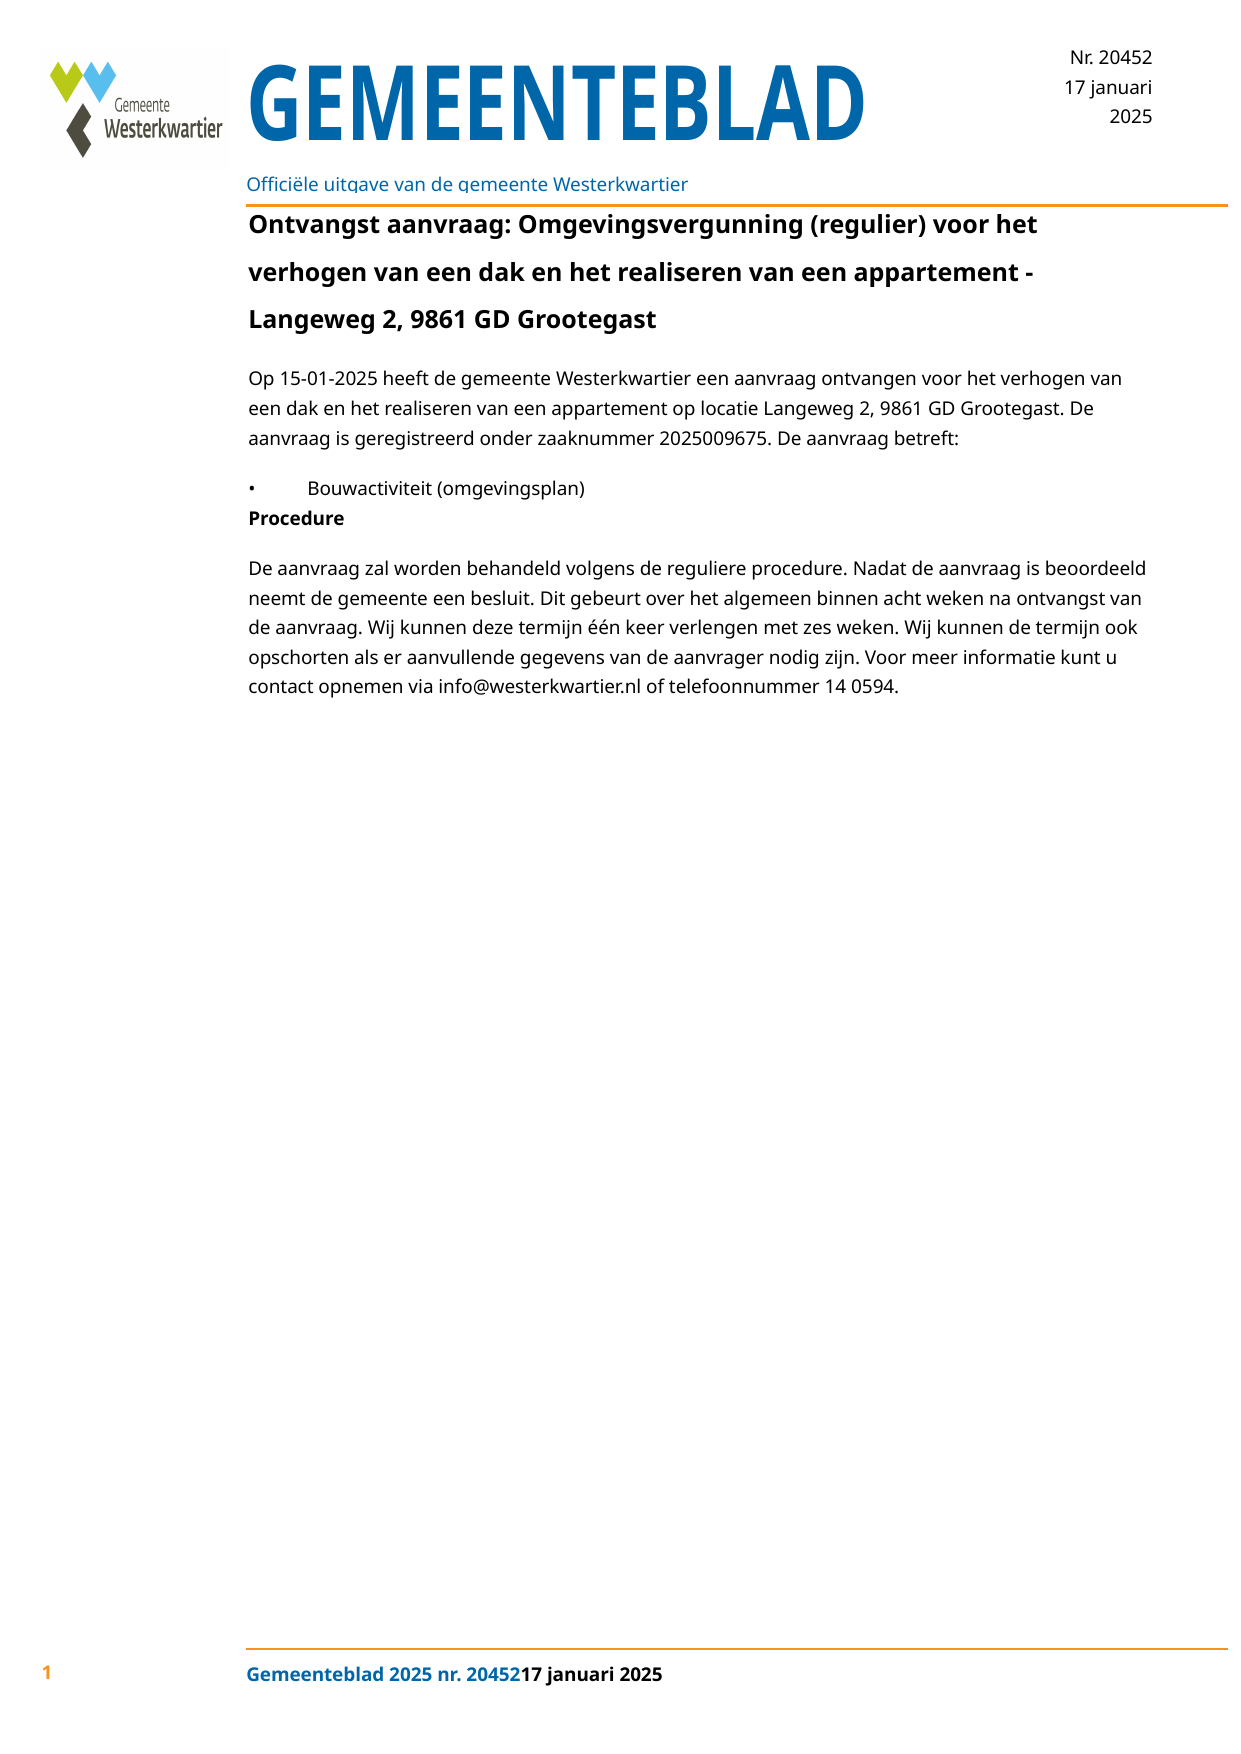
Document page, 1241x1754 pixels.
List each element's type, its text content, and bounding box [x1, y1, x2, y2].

text Ontvangst aanvraag: Omgevingsvergunning (regulier) voor het verhogen van een dak en het realiseren van een appartement - Langeweg 2, 9861 GD Grootegast [248, 207, 1152, 336]
text Op 15-01-2025 heeft de gemeente Westerkwartier een aanvraag ontvangen voor het verhogen van een dak en het realiseren van een appartement op locatie Langeweg 2, 9861 GD Grootegast. De aanvraag is geregistreerd onder zaaknummer 2025009675. De aanvraag betreft: [248, 366, 1152, 450]
picture [41, 47, 231, 172]
list Bouwactiviteit (omgevingsplan) [248, 475, 1152, 501]
text Procedure [248, 505, 1152, 530]
text De aanvraag zal worden behandeld volgens de reguliere procedure. Nadat de aanvraag is beoordeeld neemt de gemeente een besluit. Dit gebeurt over het algemeen binnen acht weken na ontvangst van de aanvraag. Wij kunnen deze termijn één keer verlengen met zes weken. Wij kunnen de termijn ook opschorten als er aanvullende gegevens van de aanvrager nodig zijn. Voor meer informatie kunt u contact opnemen via info@westerkwartier.nl of telefoonnummer 14 0594. [248, 555, 1152, 699]
